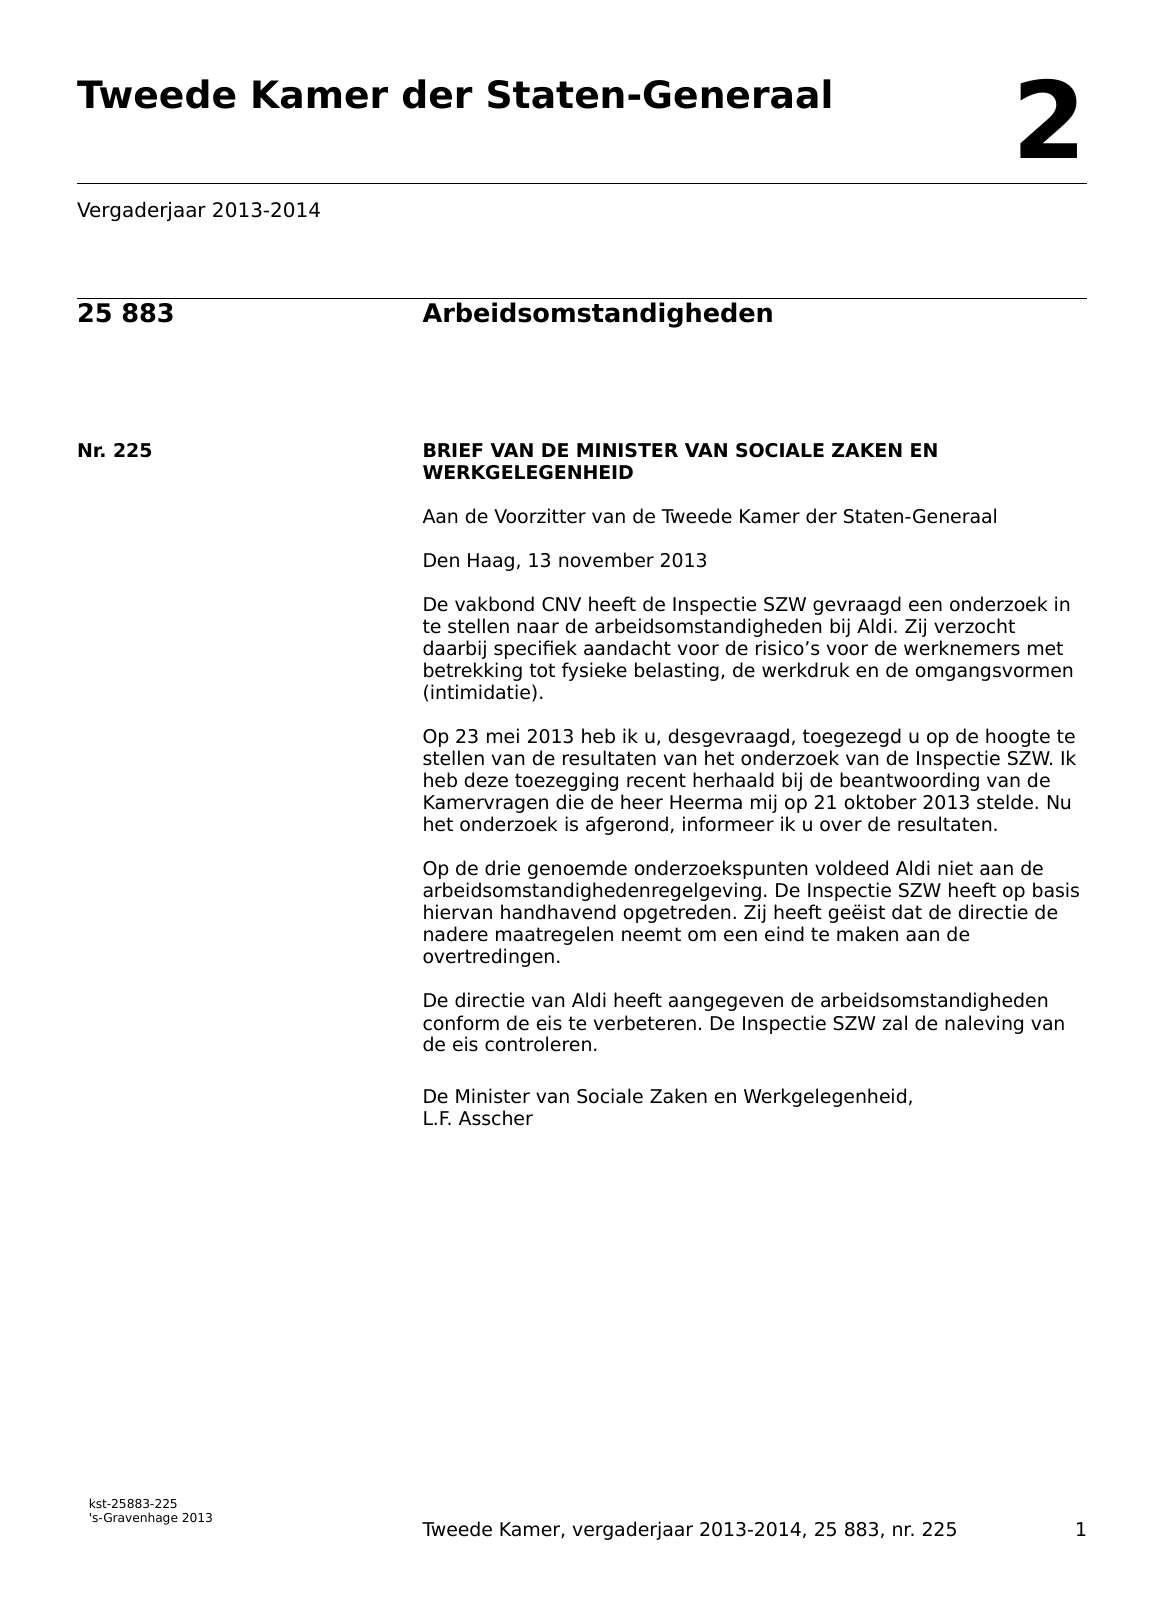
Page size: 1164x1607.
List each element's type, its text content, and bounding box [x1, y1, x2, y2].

text De directie van Aldi heeft aangegeven de arbeidsomstandigheden conform de eis te verbeteren. De Inspectie SZW zal de naleving van de eis controleren. [422, 990, 1087, 1056]
table_header 2 [886, 59, 1087, 183]
table_cell Vergaderjaar 2013-2014 [77, 184, 1087, 298]
text De vakbond CNV heeft de Inspectie SZW gevraagd een onderzoek in te stellen naar de arbeidsomstandigheden bij Aldi. Zij verzocht daarbij specifiek aandacht voor de risico’s voor de werknemers met betrekking tot fysieke belasting, de werkdruk en de omgangsvormen (intimidatie). [422, 594, 1087, 704]
text Aan de Voorzitter van de Tweede Kamer der Staten-Generaal [422, 506, 1087, 528]
table_header Tweede Kamer der Staten-Generaal [77, 59, 886, 183]
text 's-Gravenhage 2013 [88, 1511, 323, 1525]
text Op 23 mei 2013 heb ik u, desgevraagd, toegezegd u op de hoogte te stellen van de resultaten van het onderzoek van de Inspectie SZW. Ik heb deze toezegging recent herhaald bij de beantwoording van de Kamervragen die de heer Heerma mij op 21 oktober 2013 stelde. Nu het onderzoek is afgerond, informeer ik u over de resultaten. [422, 726, 1087, 836]
text Den Haag, 13 november 2013 [422, 550, 1087, 572]
subtitle 25 883 Arbeidsomstandigheden [77, 299, 1087, 329]
subtitle Nr. 225 BRIEF VAN DE MINISTER VAN SOCIALE ZAKEN EN WERKGELEGENHEID [77, 440, 1087, 484]
text Op de drie genoemde onderzoekspunten voldeed Aldi niet aan de arbeidsomstandighedenregelgeving. De Inspectie SZW heeft op basis hiervan handhavend opgetreden. Zij heeft geëist dat de directie de nadere maatregelen neemt om een eind te maken aan de overtredingen. [422, 858, 1087, 968]
text kst-25883-225 [88, 1497, 323, 1511]
text De Minister van Sociale Zaken en Werkgelegenheid, L.F. Asscher [422, 1086, 1087, 1130]
